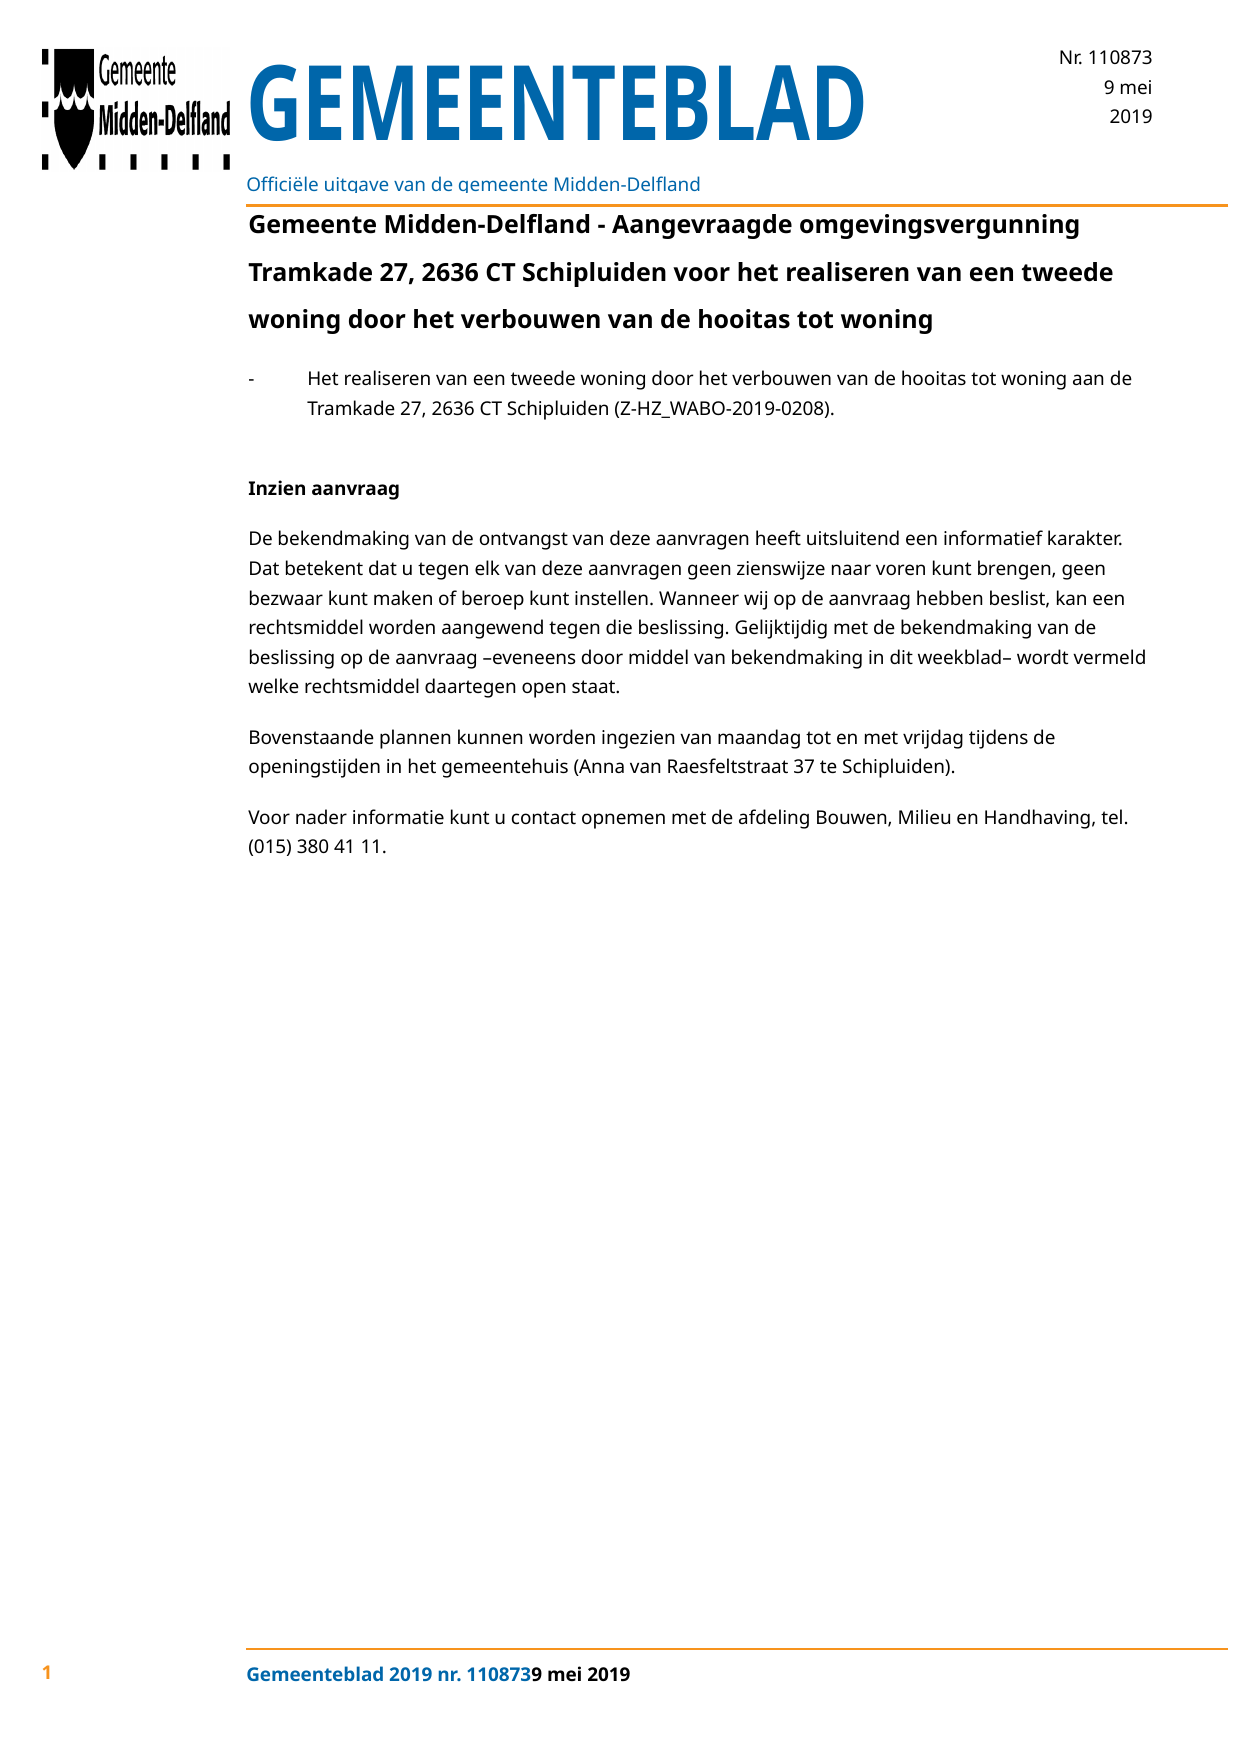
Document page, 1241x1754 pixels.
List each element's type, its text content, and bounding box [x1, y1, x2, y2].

text Inzien aanvraag [248, 475, 1152, 501]
list Het realiseren van een tweede woning door het verbouwen van de hooitas tot woning aan de Tramkade 27, 2636 CT Schipluiden (Z-HZ_WABO-2019-0208). [248, 366, 1152, 421]
text Gemeente Midden-Delfland - Aangevraagde omgevingsvergunning Tramkade 27, 2636 CT Schipluiden voor het realiseren van een tweede woning door het verbouwen van de hooitas tot woning [248, 207, 1152, 336]
picture [41, 47, 231, 172]
text Voor nader informatie kunt u contact opnemen met de afdeling Bouwen, Milieu en Handhaving, tel. (015) 380 41 11. [248, 804, 1152, 859]
text De bekendmaking van de ontvangst van deze aanvragen heeft uitsluitend een informatief karakter. Dat betekent dat u tegen elk van deze aanvragen geen zienswijze naar voren kunt brengen, geen bezwaar kunt maken of beroep kunt instellen. Wanneer wij op de aanvraag hebben beslist, kan een rechtsmiddel worden aangewend tegen die beslissing. Gelijktijdig met de bekendmaking van de beslissing op de aanvraag –eveneens door middel van bekendmaking in dit weekblad– wordt vermeld welke rechtsmiddel daartegen open staat. [248, 526, 1152, 699]
text Bovenstaande plannen kunnen worden ingezien van maandag tot en met vrijdag tijdens de openingstijden in het gemeentehuis (Anna van Raesfeltstraat 37 te Schipluiden). [248, 724, 1152, 779]
